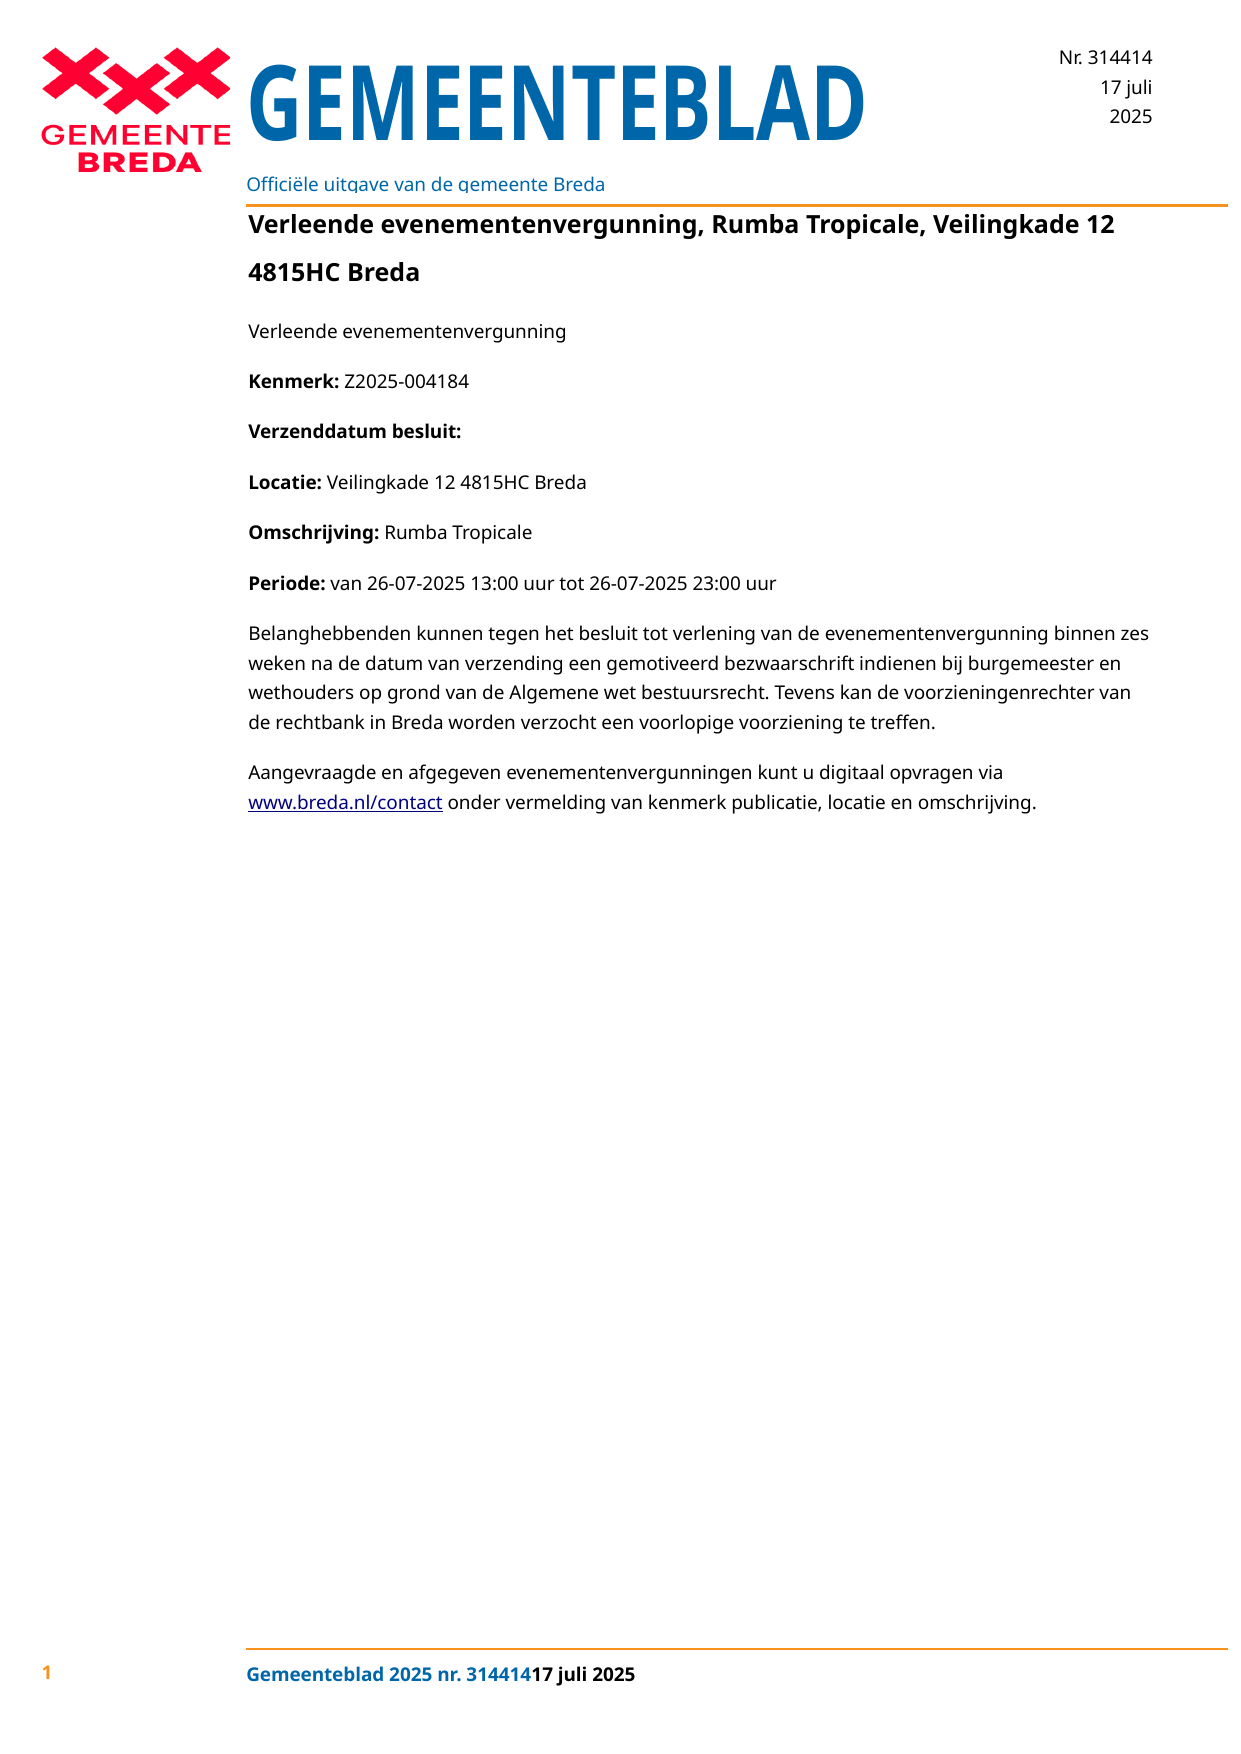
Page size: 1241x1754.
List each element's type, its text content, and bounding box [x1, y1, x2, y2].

text Verzenddatum besluit: [248, 419, 1152, 444]
text Locatie: Veilingkade 12 4815HC Breda [248, 469, 1152, 495]
text Aangevraagde en afgegeven evenementenvergunningen kunt u digitaal opvragen via www.breda.nl/contact onder vermelding van kenmerk publicatie, locatie en omschrijving. [248, 759, 1152, 815]
text Verleende evenementenvergunning [248, 318, 1152, 344]
text Periode: van 26-07-2025 13:00 uur tot 26-07-2025 23:00 uur [248, 570, 1152, 596]
picture [41, 47, 231, 172]
text Kenmerk: Z2025-004184 [248, 368, 1152, 394]
text Omschrijving: Rumba Tropicale [248, 519, 1152, 545]
text Verleende evenementenvergunning, Rumba Tropicale, Veilingkade 12 4815HC Breda [248, 207, 1152, 288]
text Belanghebbenden kunnen tegen het besluit tot verlening van de evenementenvergunning binnen zes weken na de datum van verzending een gemotiveerd bezwaarschrift indienen bij burgemeester en wethouders op grond van de Algemene wet bestuursrecht. Tevens kan de voorzieningenrechter van de rechtbank in Breda worden verzocht een voorlopige voorziening te treffen. [248, 620, 1152, 735]
